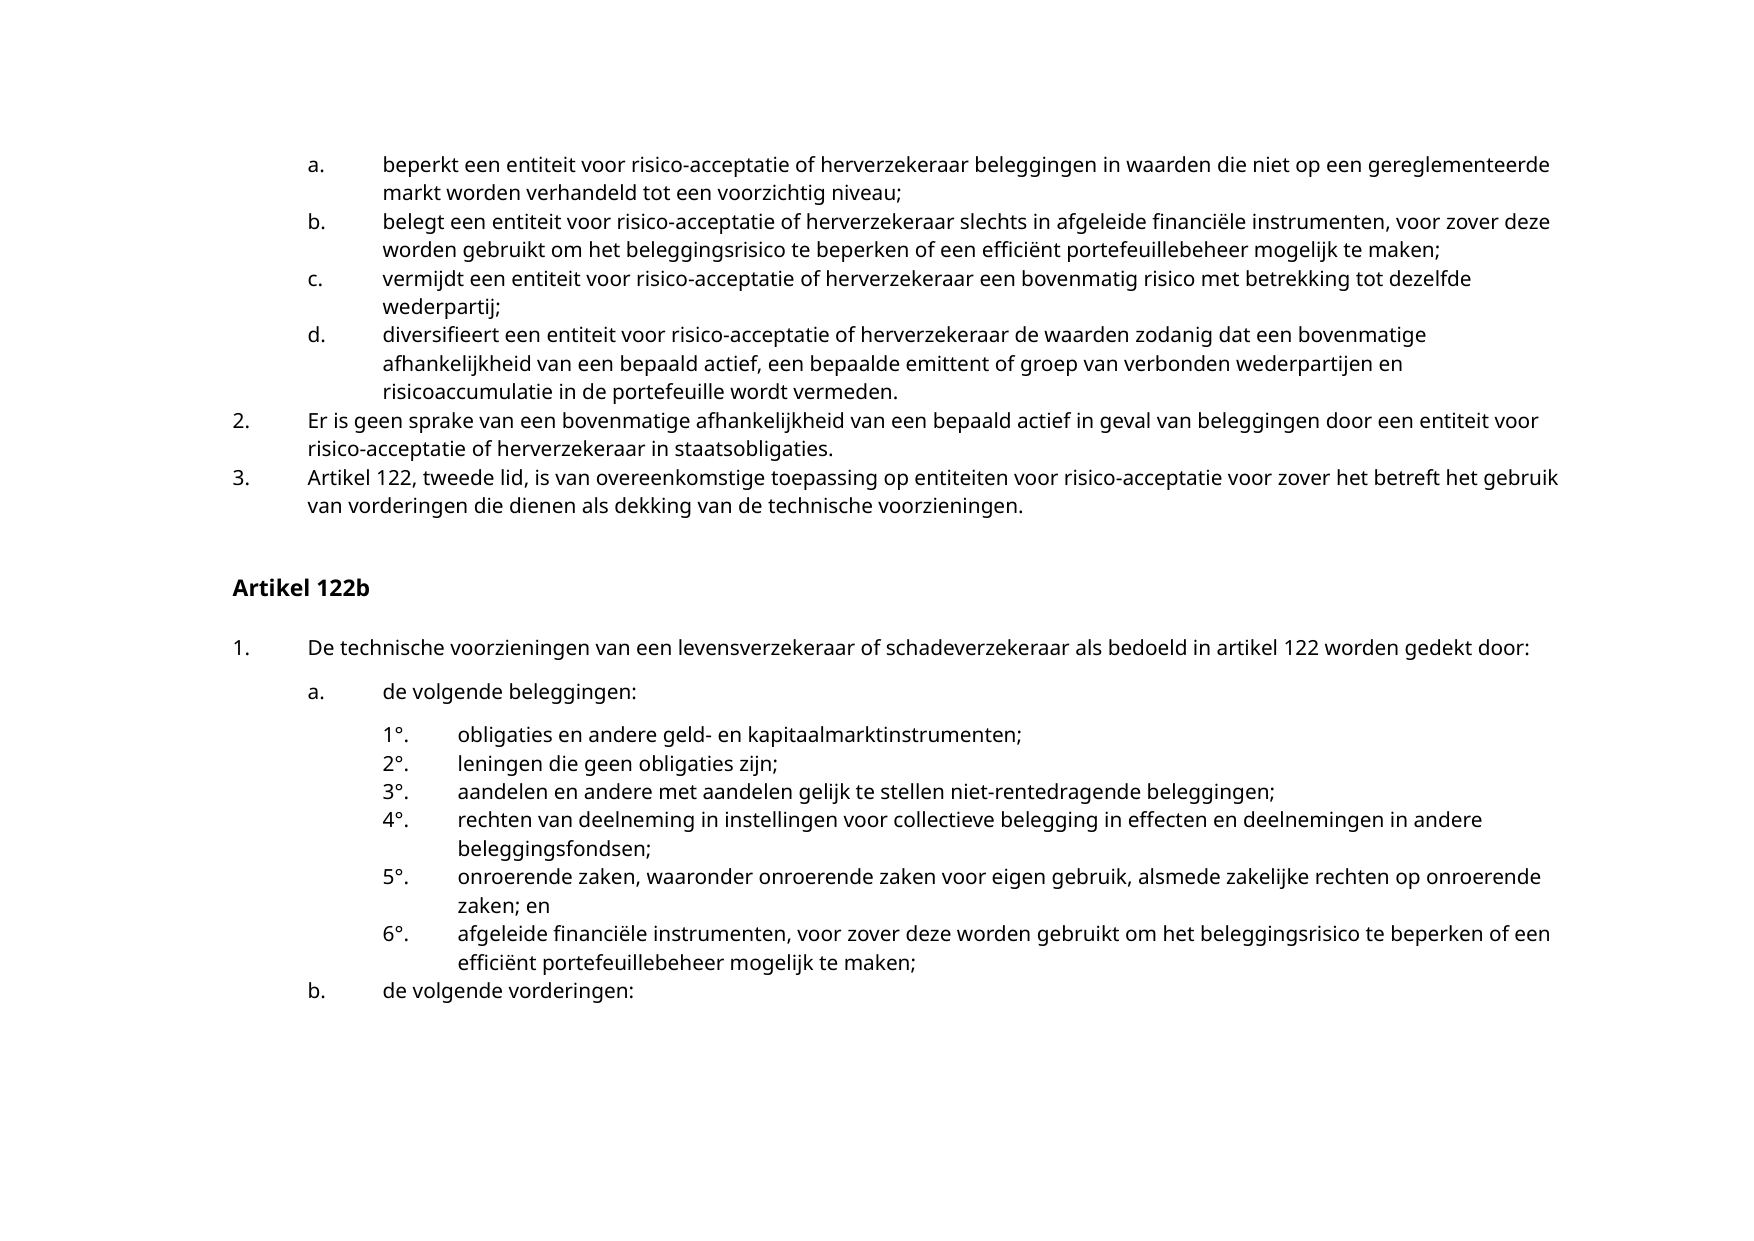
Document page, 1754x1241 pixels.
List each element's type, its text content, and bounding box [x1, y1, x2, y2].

list De technische voorzieningen van een levensverzekeraar of schadeverzekeraar als bedoeld in artikel 122 worden gedekt door: [232, 633, 1566, 662]
list de volgende vorderingen: [307, 976, 1566, 1005]
subtitle Artikel 122b [232, 572, 1566, 603]
list Er is geen sprake van een bovenmatige afhankelijkheid van een bepaald actief in geval van beleggingen door een entiteit voor risico-acceptatie of herverzekeraar in staatsobligaties. [232, 406, 1566, 463]
list diversifieert een entiteit voor risico-acceptatie of herverzekeraar de waarden zodanig dat een bovenmatige afhankelijkheid van een bepaald actief, een bepaalde emittent of groep van verbonden wederpartijen en risicoaccumulatie in de portefeuille wordt vermeden. [307, 321, 1566, 406]
list Artikel 122, tweede lid, is van overeenkomstige toepassing op entiteiten voor risico-acceptatie voor zover het betreft het gebruik van vorderingen die dienen als dekking van de technische voorzieningen. [232, 463, 1566, 520]
list vermijdt een entiteit voor risico-acceptatie of herverzekeraar een bovenmatig risico met betrekking tot dezelfde wederpartij; [307, 264, 1566, 321]
list obligaties en andere geld- en kapitaalmarktinstrumenten; [382, 720, 1566, 749]
list belegt een entiteit voor risico-acceptatie of herverzekeraar slechts in afgeleide financiële instrumenten, voor zover deze worden gebruikt om het beleggingsrisico te beperken of een efficiënt portefeuillebeheer mogelijk te maken; [307, 207, 1566, 264]
list leningen die geen obligaties zijn; [382, 749, 1566, 777]
list de volgende beleggingen: [307, 677, 1566, 705]
list rechten van deelneming in instellingen voor collectieve belegging in effecten en deelnemingen in andere beleggingsfondsen; [382, 806, 1566, 862]
list beperkt een entiteit voor risico-acceptatie of herverzekeraar beleggingen in waarden die niet op een gereglementeerde markt worden verhandeld tot een voorzichtig niveau; [307, 150, 1566, 207]
list onroerende zaken, waaronder onroerende zaken voor eigen gebruik, alsmede zakelijke rechten op onroerende zaken; en [382, 862, 1566, 919]
list afgeleide financiële instrumenten, voor zover deze worden gebruikt om het beleggingsrisico te beperken of een efficiënt portefeuillebeheer mogelijk te maken; [382, 919, 1566, 976]
list aandelen en andere met aandelen gelijk te stellen niet-rentedragende beleggingen; [382, 777, 1566, 806]
